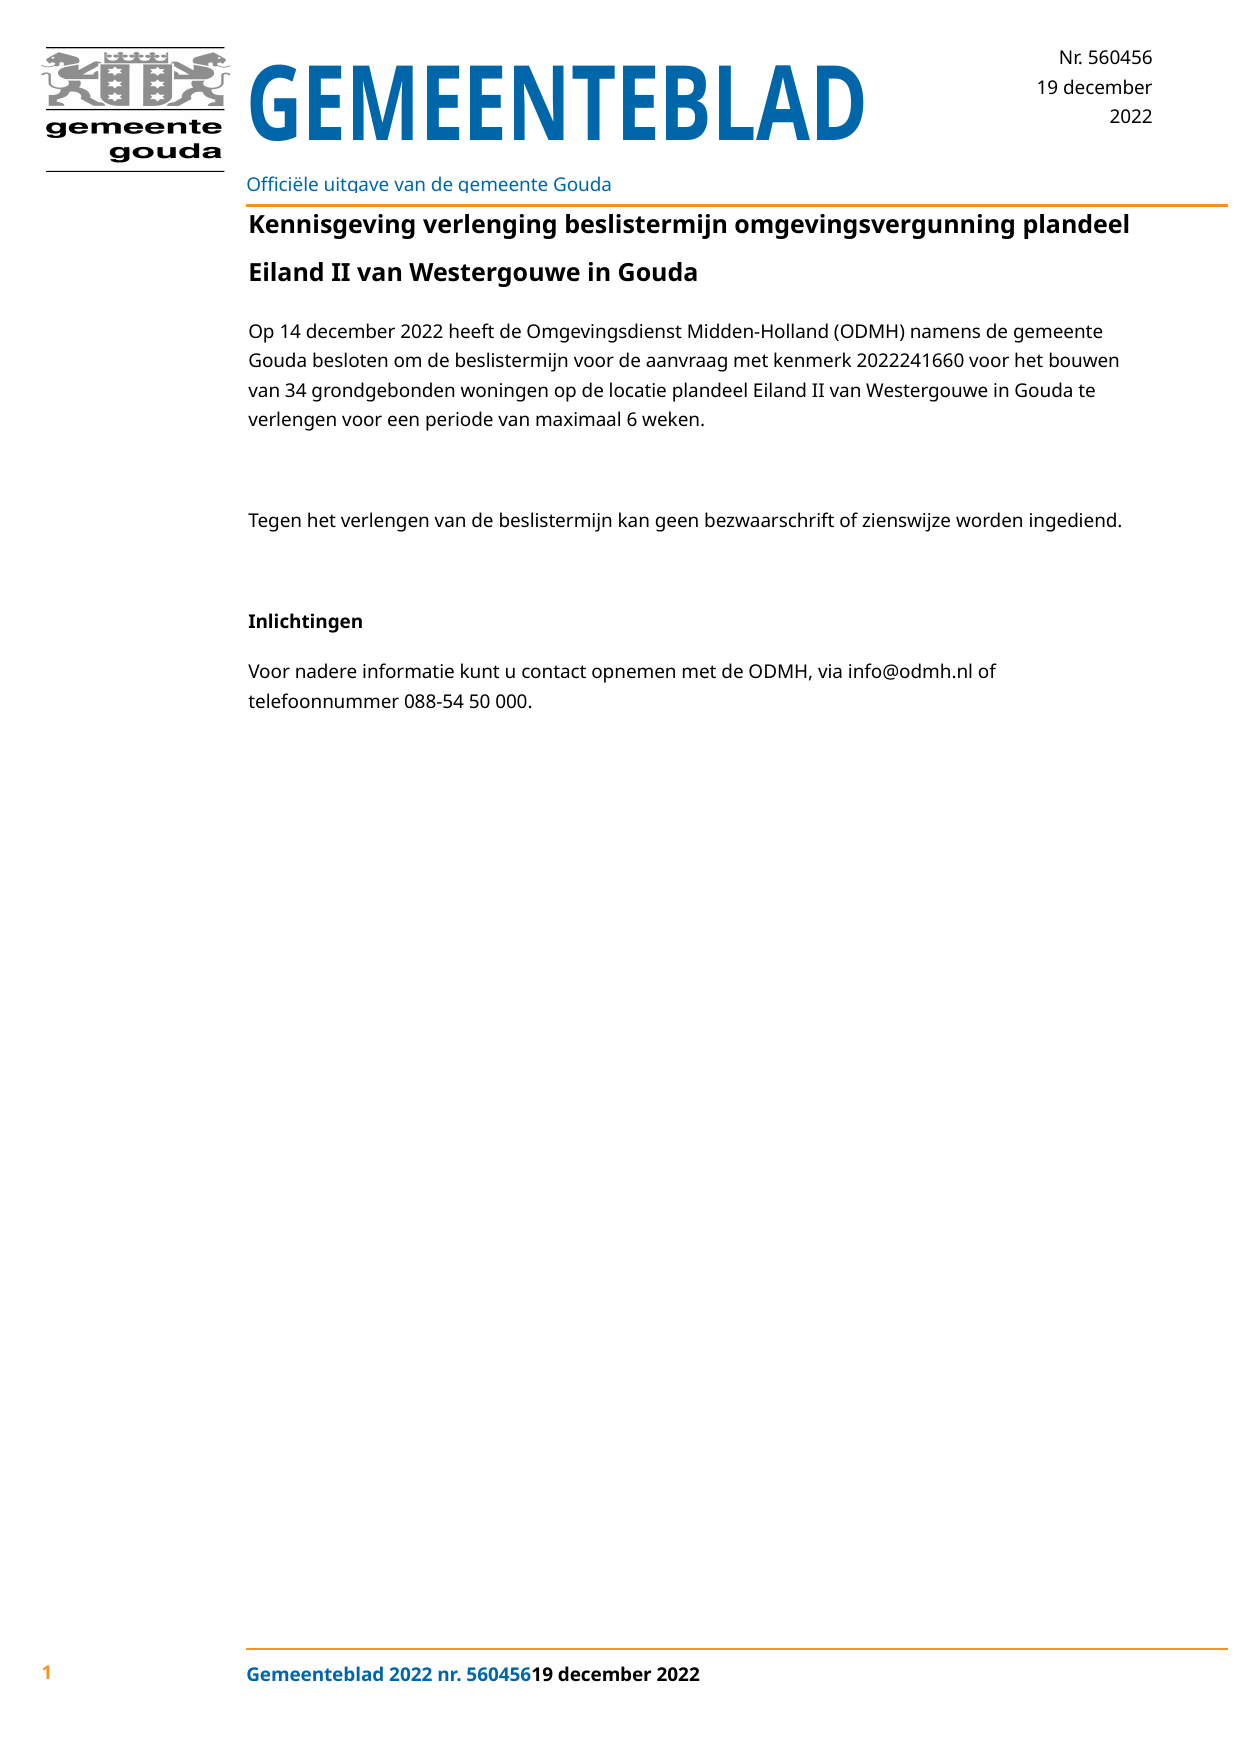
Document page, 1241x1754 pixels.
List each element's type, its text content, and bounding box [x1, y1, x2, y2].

text Inlichtingen [248, 608, 1152, 634]
text Kennisgeving verlenging beslistermijn omgevingsvergunning plandeel Eiland II van Westergouwe in Gouda [248, 207, 1152, 288]
text Voor nadere informatie kunt u contact opnemen met de ODMH, via info@odmh.nl of telefoonnummer 088-54 50 000. [248, 659, 1152, 714]
picture [41, 47, 231, 172]
text Tegen het verlengen van de beslistermijn kan geen bezwaarschrift of zienswijze worden ingediend. [248, 507, 1152, 533]
text Op 14 december 2022 heeft de Omgevingsdienst Midden-Holland (ODMH) namens de gemeente Gouda besloten om de beslistermijn voor de aanvraag met kenmerk 2022241660 voor het bouwen van 34 grondgebonden woningen op de locatie plandeel Eiland II van Westergouwe in Gouda te verlengen voor een periode van maximaal 6 weken. [248, 318, 1152, 432]
